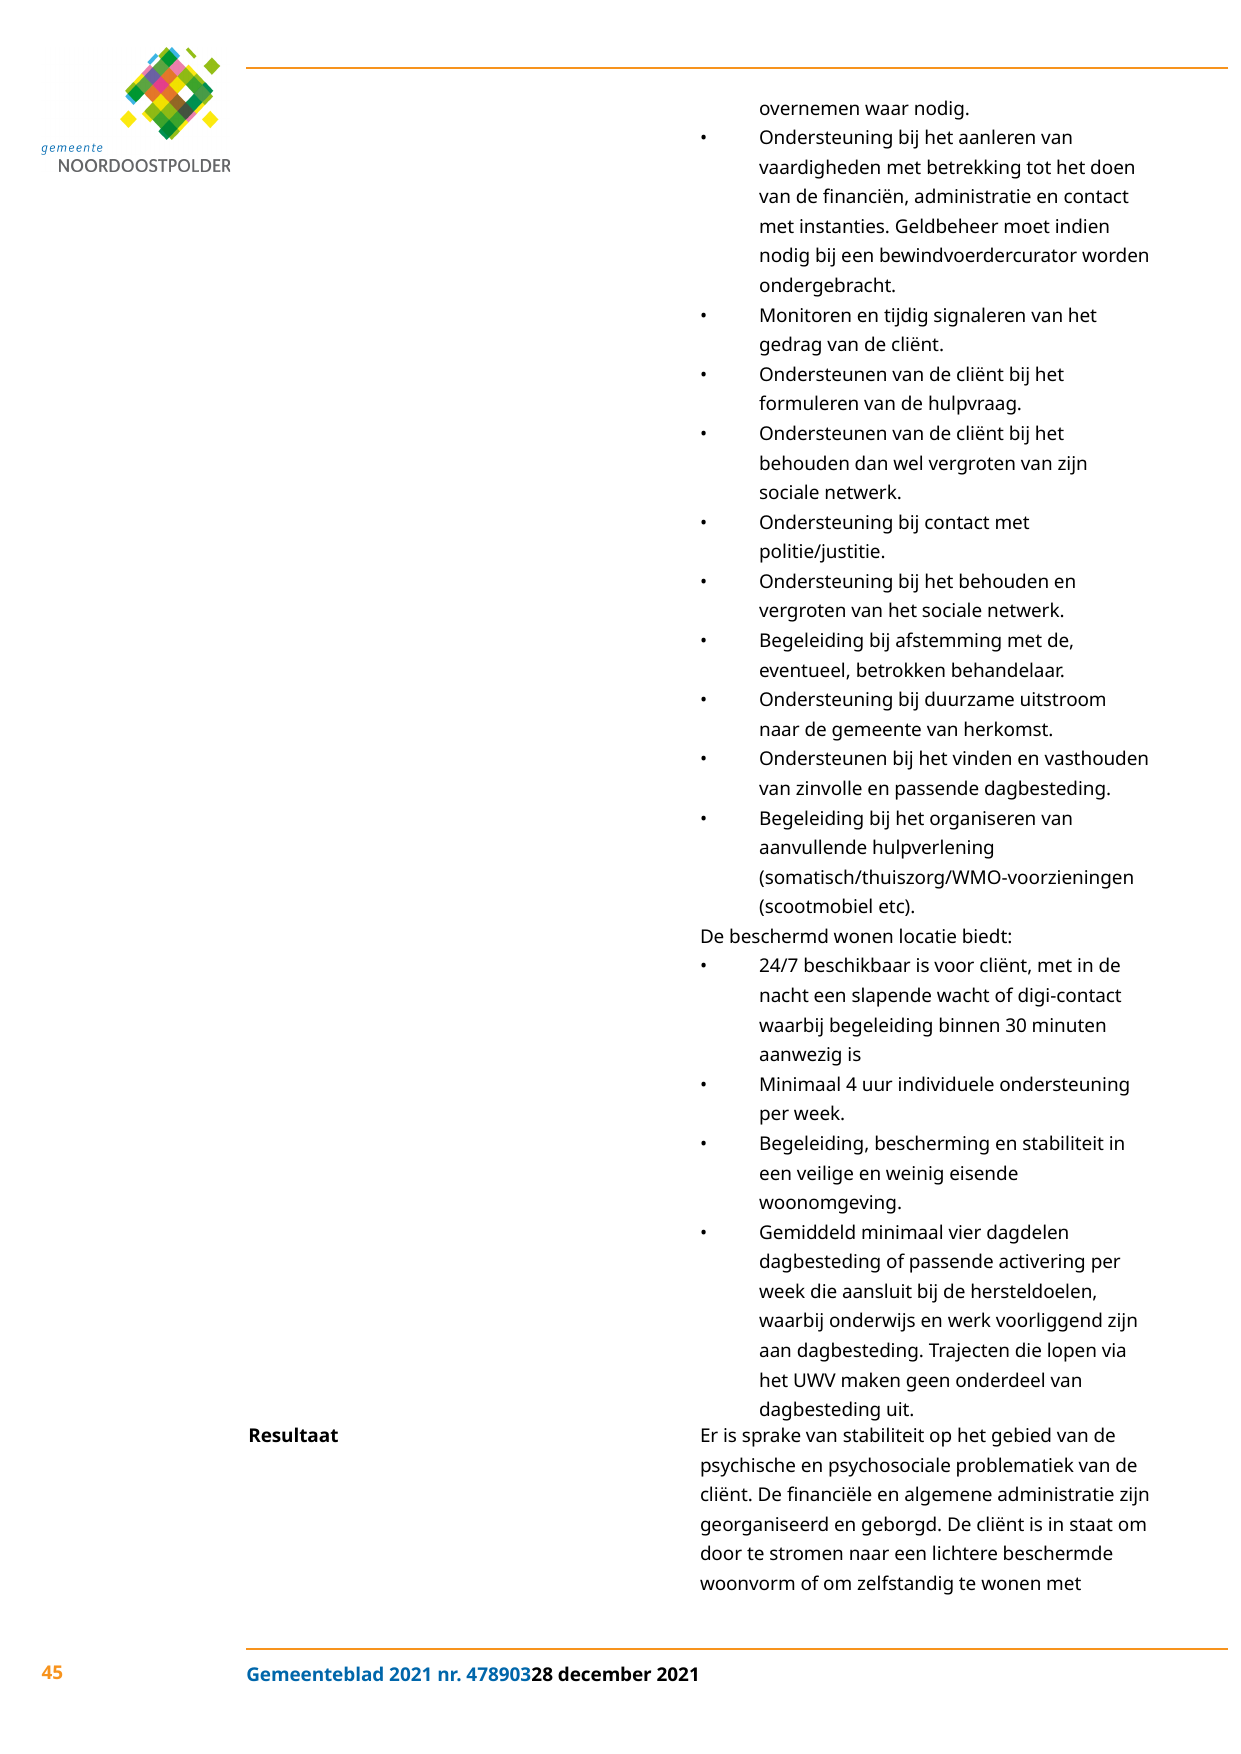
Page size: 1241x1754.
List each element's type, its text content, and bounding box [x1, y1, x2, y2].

picture [41, 47, 231, 172]
table_cell Er is sprake van stabiliteit op het gebied van de psychische en psychosociale problematiek van de cliënt. De financiële en algemene administratie zijn georganiseerd en geborgd. De cliënt is in staat om door te stromen naar een lichtere beschermde woonvorm of om zelfstandig te wonen met [700, 1422, 1152, 1596]
table_cell overnemen waar nodig. Ondersteuning bij het aanleren van vaardigheden met betrekking tot het doen van de financiën, administratie en contact met instanties. Geldbeheer moet indien nodig bij een bewindvoerdercurator worden ondergebracht. Monitoren en tijdig signaleren van het gedrag van de cliënt. Ondersteunen van de cliënt bij het formuleren van de hulpvraag. Ondersteunen van de cliënt bij het behouden dan wel vergroten van zijn sociale netwerk. Ondersteuning bij contact met politie/justitie. Ondersteuning bij het behouden en vergroten van het sociale netwerk. Begeleiding bij afstemming met de, eventueel, betrokken behandelaar. Ondersteuning bij duurzame uitstroom naar de gemeente van herkomst. Ondersteunen bij het vinden en vasthouden van zinvolle en passende dagbesteding. Begeleiding bij het organiseren van aanvullende hulpverlening (somatisch/thuiszorg/WMO-voorzieningen (scootmobiel etc). De beschermd wonen locatie biedt: 24/7 beschikbaar is voor cliënt, met in de nacht een slapende wacht of digi-contact waarbij begeleiding binnen 30 minuten aanwezig is Minimaal 4 uur individuele ondersteuning per week. Begeleiding, bescherming en stabiliteit in een veilige en weinig eisende woonomgeving. Gemiddeld minimaal vier dagdelen dagbesteding of passende activering per week die aansluit bij de hersteldoelen, waarbij onderwijs en werk voorliggend zijn aan dagbesteding. Trajecten die lopen via het UWV maken geen onderdeel van dagbesteding uit. [700, 95, 1152, 1422]
table_cell [248, 95, 700, 1422]
table_cell Resultaat [248, 1422, 700, 1596]
